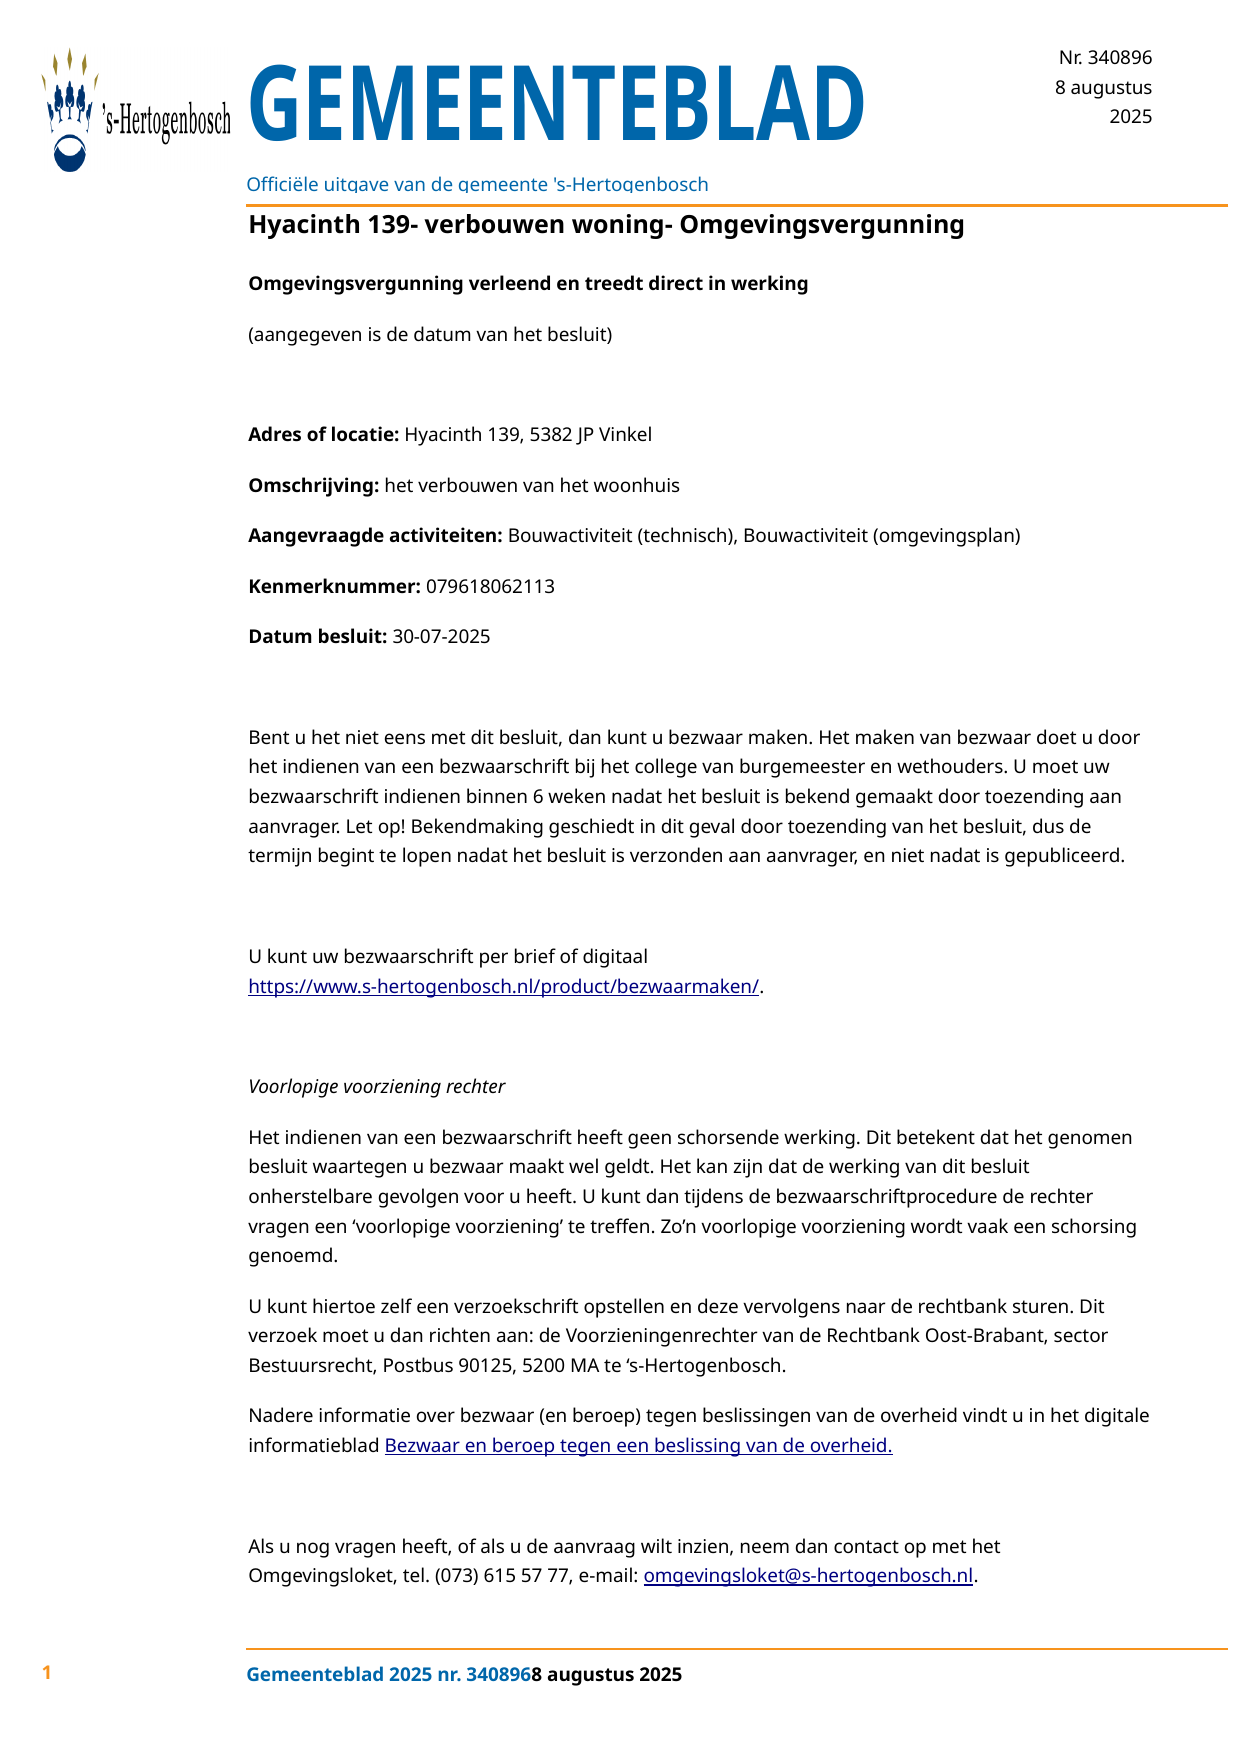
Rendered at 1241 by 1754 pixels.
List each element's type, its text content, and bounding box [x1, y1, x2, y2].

text Als u nog vragen heeft, of als u de aanvraag wilt inzien, neem dan contact op met het Omgevingsloket, tel. (073) 615 57 77, e-mail: omgevingsloket@s-hertogenbosch.nl. [248, 1533, 1152, 1588]
text Hyacinth 139- verbouwen woning- Omgevingsvergunning [248, 207, 1152, 241]
text Het indienen van een bezwaarschrift heeft geen schorsende werking. Dit betekent dat het genomen besluit waartegen u bezwaar maakt wel geldt. Het kan zijn dat de werking van dit besluit onherstelbare gevolgen voor u heeft. U kunt dan tijdens de bezwaarschriftprocedure de rechter vragen een ‘voorlopige voorziening’ te treffen. Zo’n voorlopige voorziening wordt vaak een schorsing genoemd. [248, 1124, 1152, 1268]
text Nadere informatie over bezwaar (en beroep) tegen beslissingen van de overheid vindt u in het digitale informatieblad Bezwaar en beroep tegen een beslissing van de overheid. [248, 1402, 1152, 1458]
text Bent u het niet eens met dit besluit, dan kunt u bezwaar maken. Het maken van bezwaar doet u door het indienen van een bezwaarschrift bij het college van burgemeester en wethouders. U moet uw bezwaarschrift indienen binnen 6 weken nadat het besluit is bekend gemaakt door toezending aan aanvrager. Let op! Bekendmaking geschiedt in dit geval door toezending van het besluit, dus de termijn begint te lopen nadat het besluit is verzonden aan aanvrager, en niet nadat is gepubliceerd. [248, 724, 1152, 868]
picture [41, 47, 231, 172]
text Voorlopige voorziening rechter [248, 1074, 1152, 1099]
text U kunt uw bezwaarschrift per brief of digitaal https://www.s-hertogenbosch.nl/product/bezwaarmaken/. [248, 943, 1152, 998]
text Kenmerknummer: 079618062113 [248, 573, 1152, 598]
text U kunt hiertoe zelf een verzoekschrift opstellen en deze vervolgens naar de rechtbank sturen. Dit verzoek moet u dan richten aan: de Voorzieningenrechter van de Rechtbank Oost-Brabant, sector Bestuursrecht, Postbus 90125, 5200 MA te ‘s-Hertogenbosch. [248, 1293, 1152, 1378]
text Datum besluit: 30-07-2025 [248, 623, 1152, 649]
text (aangegeven is de datum van het besluit) [248, 321, 1152, 346]
text Omgevingsvergunning verleend en treedt direct in werking [248, 270, 1152, 296]
text Aangevraagde activiteiten: Bouwactiviteit (technisch), Bouwactiviteit (omgevingsplan) [248, 522, 1152, 548]
text Omschrijving: het verbouwen van het woonhuis [248, 472, 1152, 498]
text Adres of locatie: Hyacinth 139, 5382 JP Vinkel [248, 422, 1152, 447]
